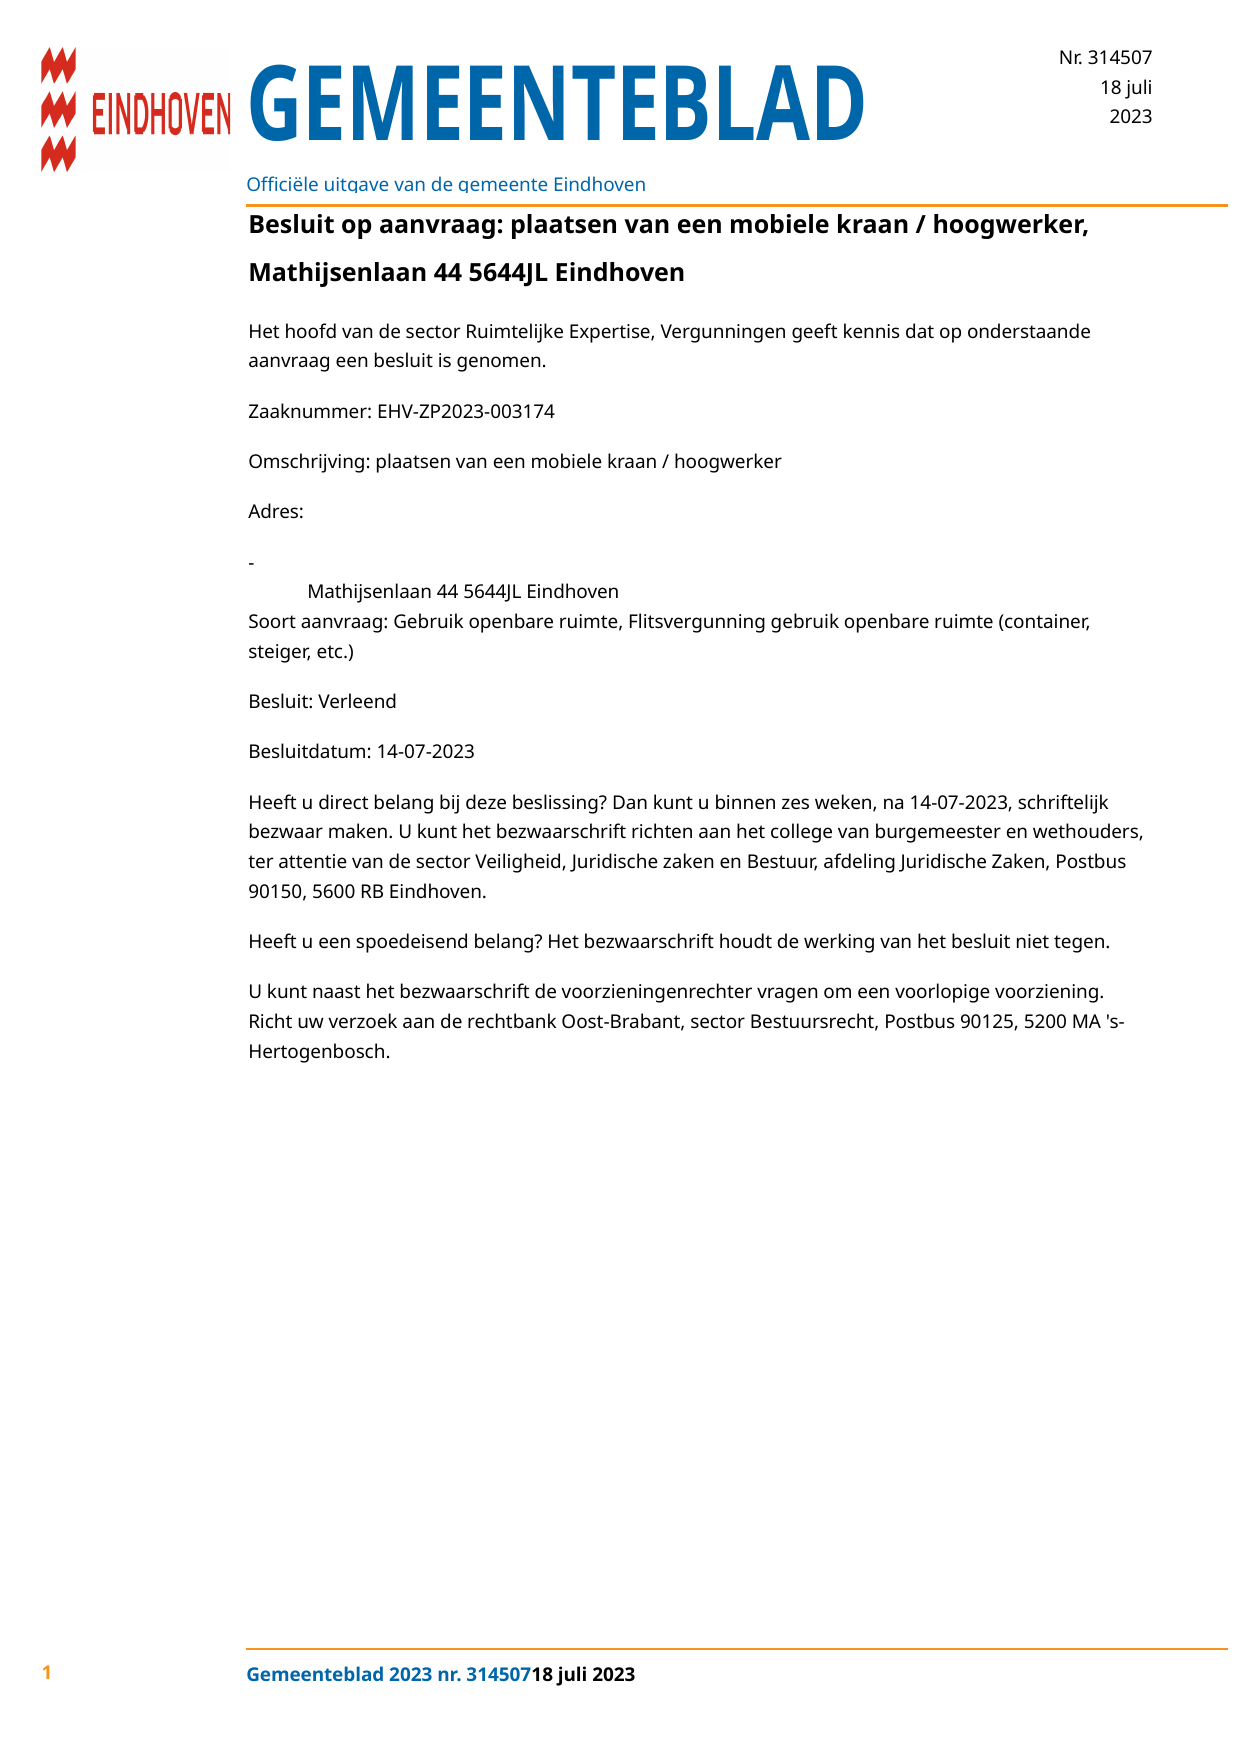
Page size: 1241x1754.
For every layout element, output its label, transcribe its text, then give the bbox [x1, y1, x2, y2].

text Besluitdatum: 14-07-2023 [248, 739, 1152, 764]
text Omschrijving: plaatsen van een mobiele kraan / hoogwerker [248, 448, 1152, 474]
text U kunt naast het bezwaarschrift de voorzieningenrechter vragen om een voorlopige voorziening. Richt uw verzoek aan de rechtbank Oost-Brabant, sector Bestuursrecht, Postbus 90125, 5200 MA 's-Hertogenbosch. [248, 979, 1152, 1064]
list Mathijsenlaan 44 5644JL Eindhoven [248, 579, 1152, 604]
text Het hoofd van de sector Ruimtelijke Expertise, Vergunningen geeft kennis dat op onderstaande aanvraag een besluit is genomen. [248, 318, 1152, 373]
text Zaaknummer: EHV-ZP2023-003174 [248, 398, 1152, 424]
text Besluit: Verleend [248, 688, 1152, 714]
picture [41, 47, 231, 172]
text Heeft u een spoedeisend belang? Het bezwaarschrift houdt de werking van het besluit niet tegen. [248, 928, 1152, 954]
text Soort aanvraag: Gebruik openbare ruimte, Flitsvergunning gebruik openbare ruimte (container, steiger, etc.) [248, 608, 1152, 664]
text Besluit op aanvraag: plaatsen van een mobiele kraan / hoogwerker, Mathijsenlaan 44 5644JL Eindhoven [248, 207, 1152, 288]
text Heeft u direct belang bij deze beslissing? Dan kunt u binnen zes weken, na 14-07-2023, schriftelijk bezwaar maken. U kunt het bezwaarschrift richten aan het college van burgemeester en wethouders, ter attentie van de sector Veiligheid, Juridische zaken en Bestuur, afdeling Juridische Zaken, Postbus 90150, 5600 RB Eindhoven. [248, 789, 1152, 904]
text Adres: [248, 499, 1152, 524]
